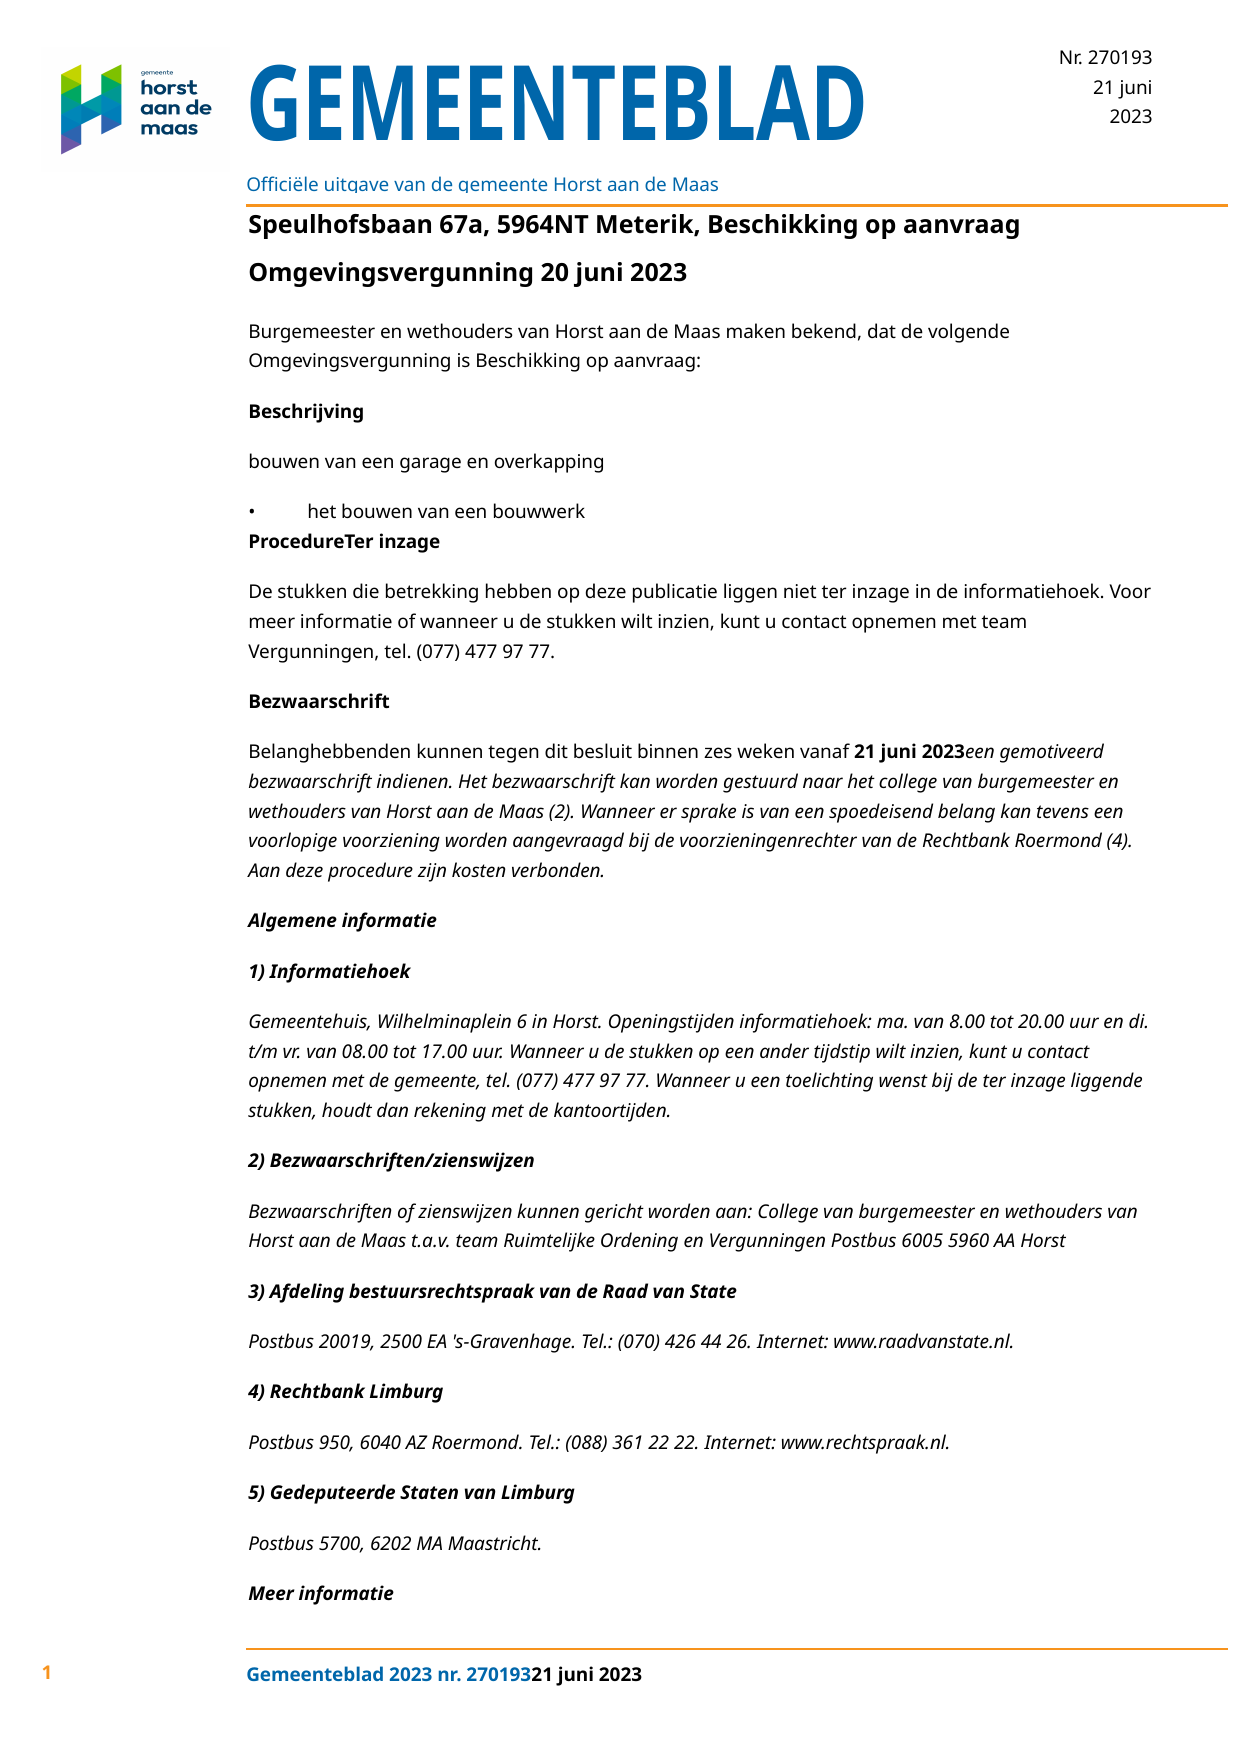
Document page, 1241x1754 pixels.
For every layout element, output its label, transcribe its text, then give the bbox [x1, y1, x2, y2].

text Algemene informatie [248, 907, 1152, 933]
text ProcedureTer inzage [248, 528, 1152, 554]
text 4) Rechtbank Limburg [248, 1379, 1152, 1404]
picture [41, 47, 231, 172]
text Bezwaarschrift [248, 688, 1152, 714]
text Speulhofsbaan 67a, 5964NT Meterik, Beschikking op aanvraag Omgevingsvergunning 20 juni 2023 [248, 207, 1152, 288]
text Postbus 20019, 2500 EA 's-Gravenhage. Tel.: (070) 426 44 26. Internet: www.raadvanstate.nl. [248, 1328, 1152, 1354]
text Bezwaarschriften of zienswijzen kunnen gericht worden aan: College van burgemeester en wethouders van Horst aan de Maas t.a.v. team Ruimtelijke Ordening en Vergunningen Postbus 6005 5960 AA Horst [248, 1198, 1152, 1253]
text bouwen van een garage en overkapping [248, 448, 1152, 474]
list het bouwen van een bouwwerk [248, 499, 1152, 524]
text Meer informatie [248, 1580, 1152, 1606]
text Burgemeester en wethouders van Horst aan de Maas maken bekend, dat de volgende Omgevingsvergunning is Beschikking op aanvraag: [248, 318, 1152, 373]
text Postbus 5700, 6202 MA Maastricht. [248, 1530, 1152, 1556]
text Postbus 950, 6040 AZ Roermond. Tel.: (088) 361 22 22. Internet: www.rechtspraak.nl. [248, 1429, 1152, 1455]
text 1) Informatiehoek [248, 958, 1152, 984]
text Gemeentehuis, Wilhelminaplein 6 in Horst. Openingstijden informatiehoek: ma. van 8.00 tot 20.00 uur en di. t/m vr. van 08.00 tot 17.00 uur. Wanneer u de stukken op een ander tijdstip wilt inzien, kunt u contact opnemen met de gemeente, tel. (077) 477 97 77. Wanneer u een toelichting wenst bij de ter inzage liggende stukken, houdt dan rekening met de kantoortijden. [248, 1008, 1152, 1123]
text 3) Afdeling bestuursrechtspraak van de Raad van State [248, 1278, 1152, 1304]
text 2) Bezwaarschriften/zienswijzen [248, 1147, 1152, 1173]
text 5) Gedeputeerde Staten van Limburg [248, 1479, 1152, 1505]
text Beschrijving [248, 398, 1152, 424]
text De stukken die betrekking hebben op deze publicatie liggen niet ter inzage in de informatiehoek. Voor meer informatie of wanneer u de stukken wilt inzien, kunt u contact opnemen met team Vergunningen, tel. (077) 477 97 77. [248, 579, 1152, 664]
text Belanghebbenden kunnen tegen dit besluit binnen zes weken vanaf 21 juni 2023een gemotiveerd bezwaarschrift indienen. Het bezwaarschrift kan worden gestuurd naar het college van burgemeester en wethouders van Horst aan de Maas (2). Wanneer er sprake is van een spoedeisend belang kan tevens een voorlopige voorziening worden aangevraagd bij de voorzieningenrechter van de Rechtbank Roermond (4). Aan deze procedure zijn kosten verbonden. [248, 739, 1152, 883]
